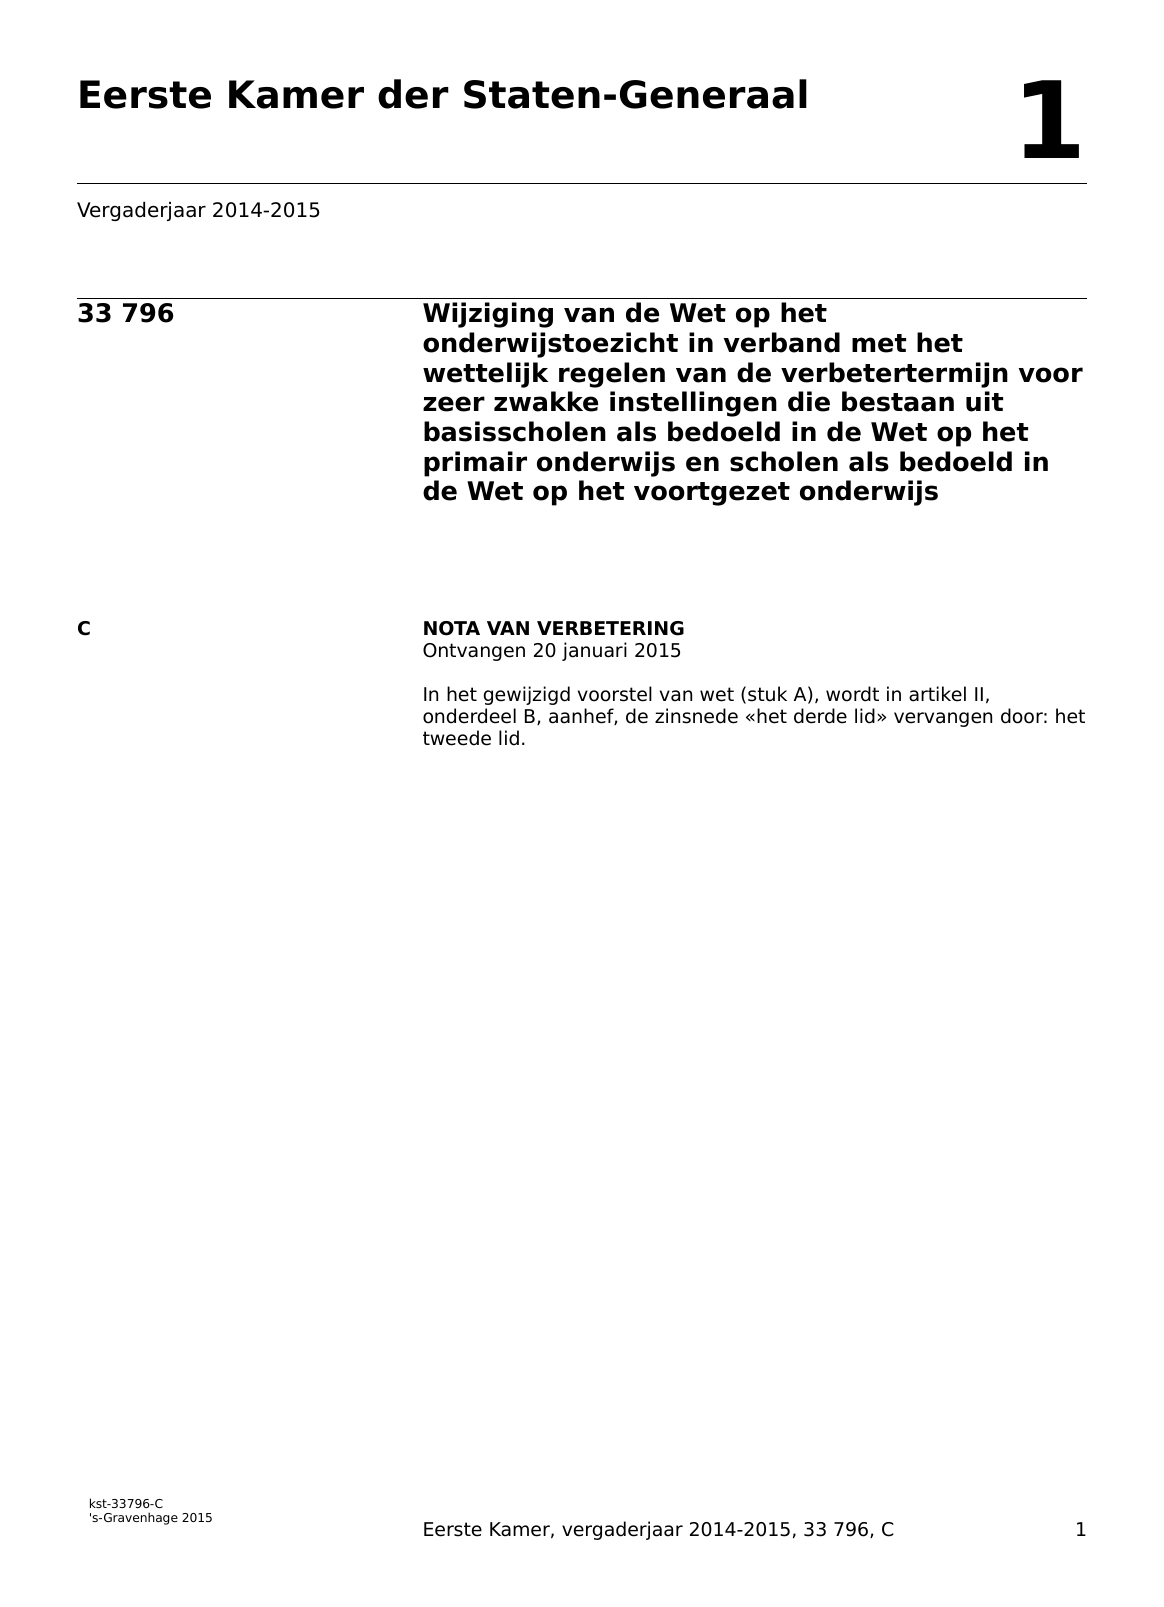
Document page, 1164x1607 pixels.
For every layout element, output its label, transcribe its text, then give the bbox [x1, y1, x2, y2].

text kst-33796-C [88, 1497, 323, 1511]
subtitle 33 796 Wijziging van de Wet op het onderwijstoezicht in verband met het wettelijk regelen van de verbetertermijn voor zeer zwakke instellingen die bestaan uit basisscholen als bedoeld in de Wet op het primair onderwijs en scholen als bedoeld in de Wet op het voortgezet onderwijs [77, 299, 1087, 507]
table_header Eerste Kamer der Staten-Generaal [77, 59, 886, 183]
text 's-Gravenhage 2015 [88, 1511, 323, 1525]
table_cell Vergaderjaar 2014-2015 [77, 184, 1087, 298]
subtitle C NOTA VAN VERBETERING [77, 618, 1087, 640]
text Ontvangen 20 januari 2015 [422, 640, 1087, 662]
text In het gewijzigd voorstel van wet (stuk A), wordt in artikel II, onderdeel B, aanhef, de zinsnede «het derde lid» vervangen door: het tweede lid. [422, 684, 1087, 750]
table_header 1 [886, 59, 1087, 183]
